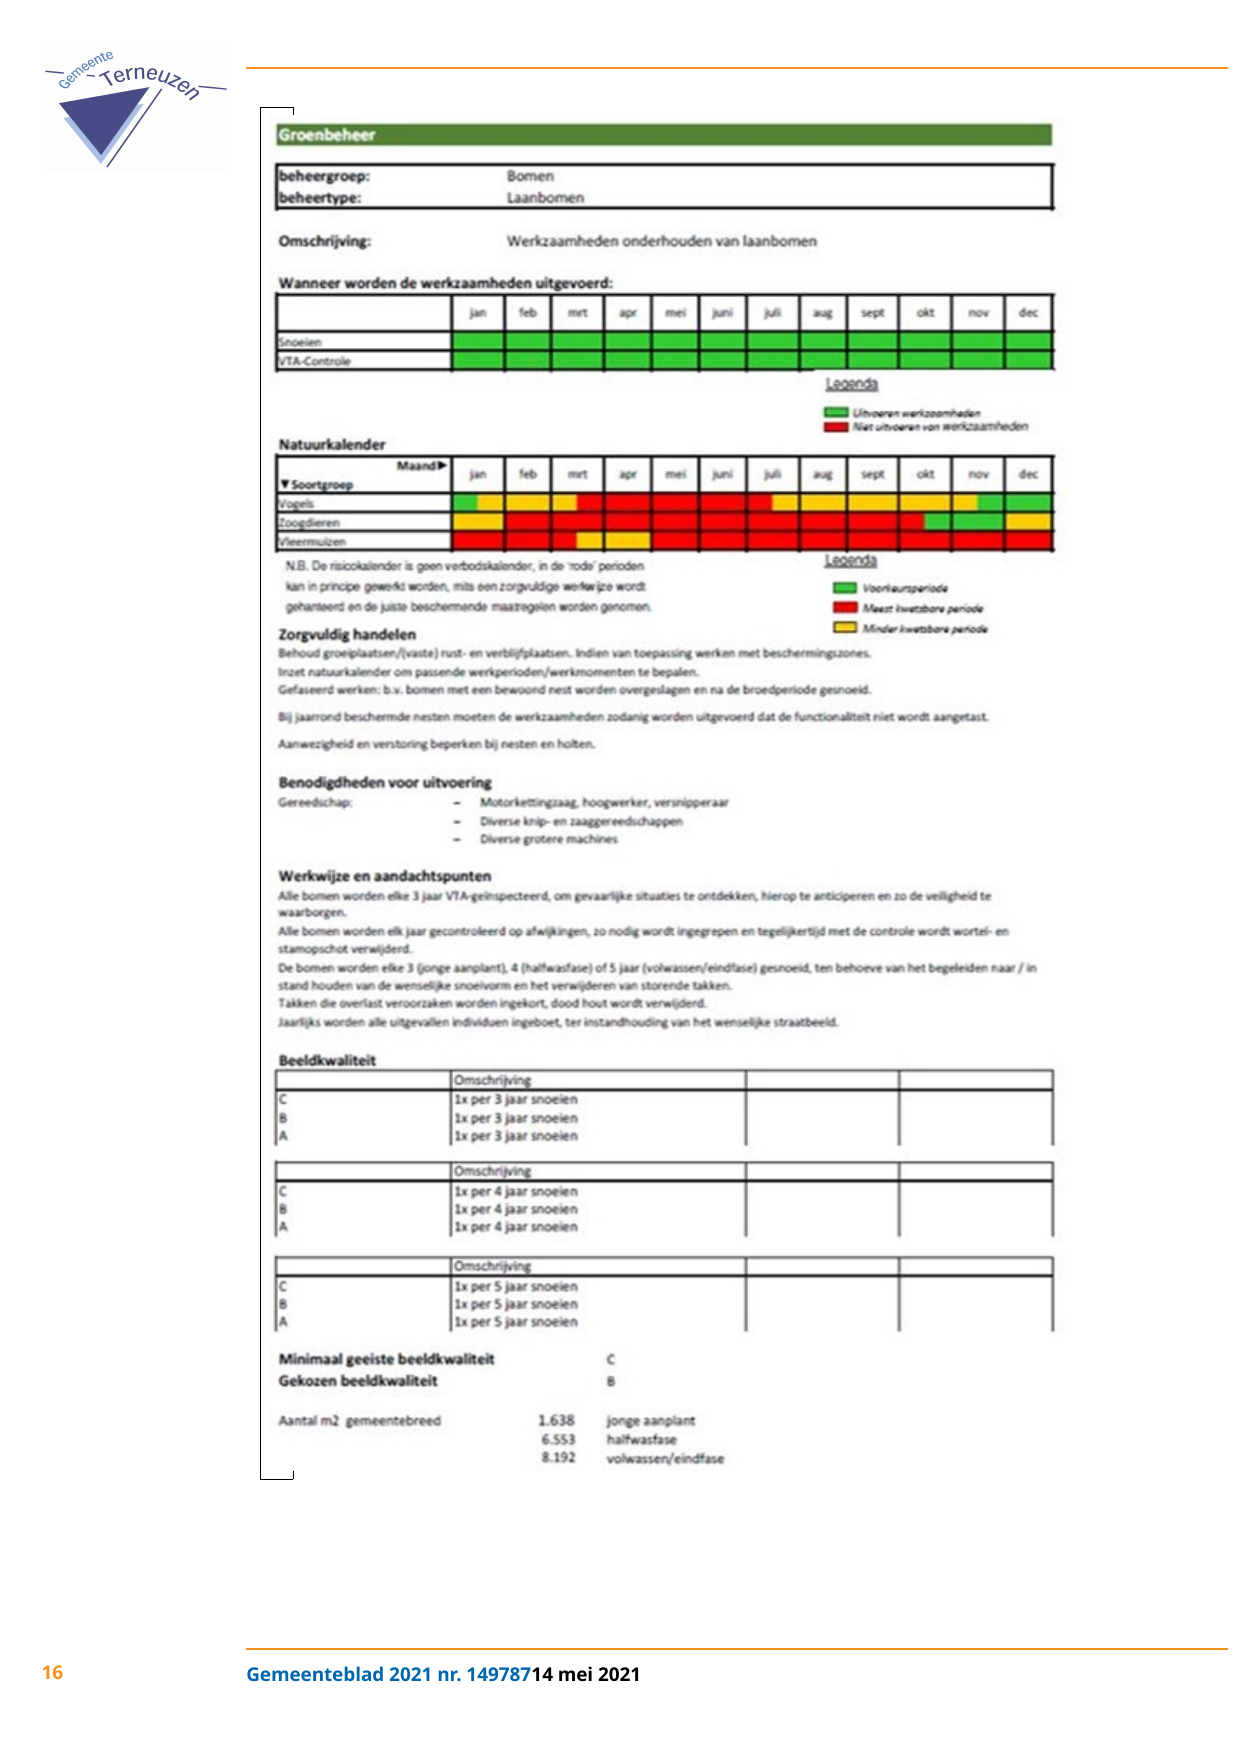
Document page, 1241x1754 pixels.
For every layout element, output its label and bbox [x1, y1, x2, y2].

picture [268, 115, 1069, 1471]
picture [41, 47, 231, 172]
